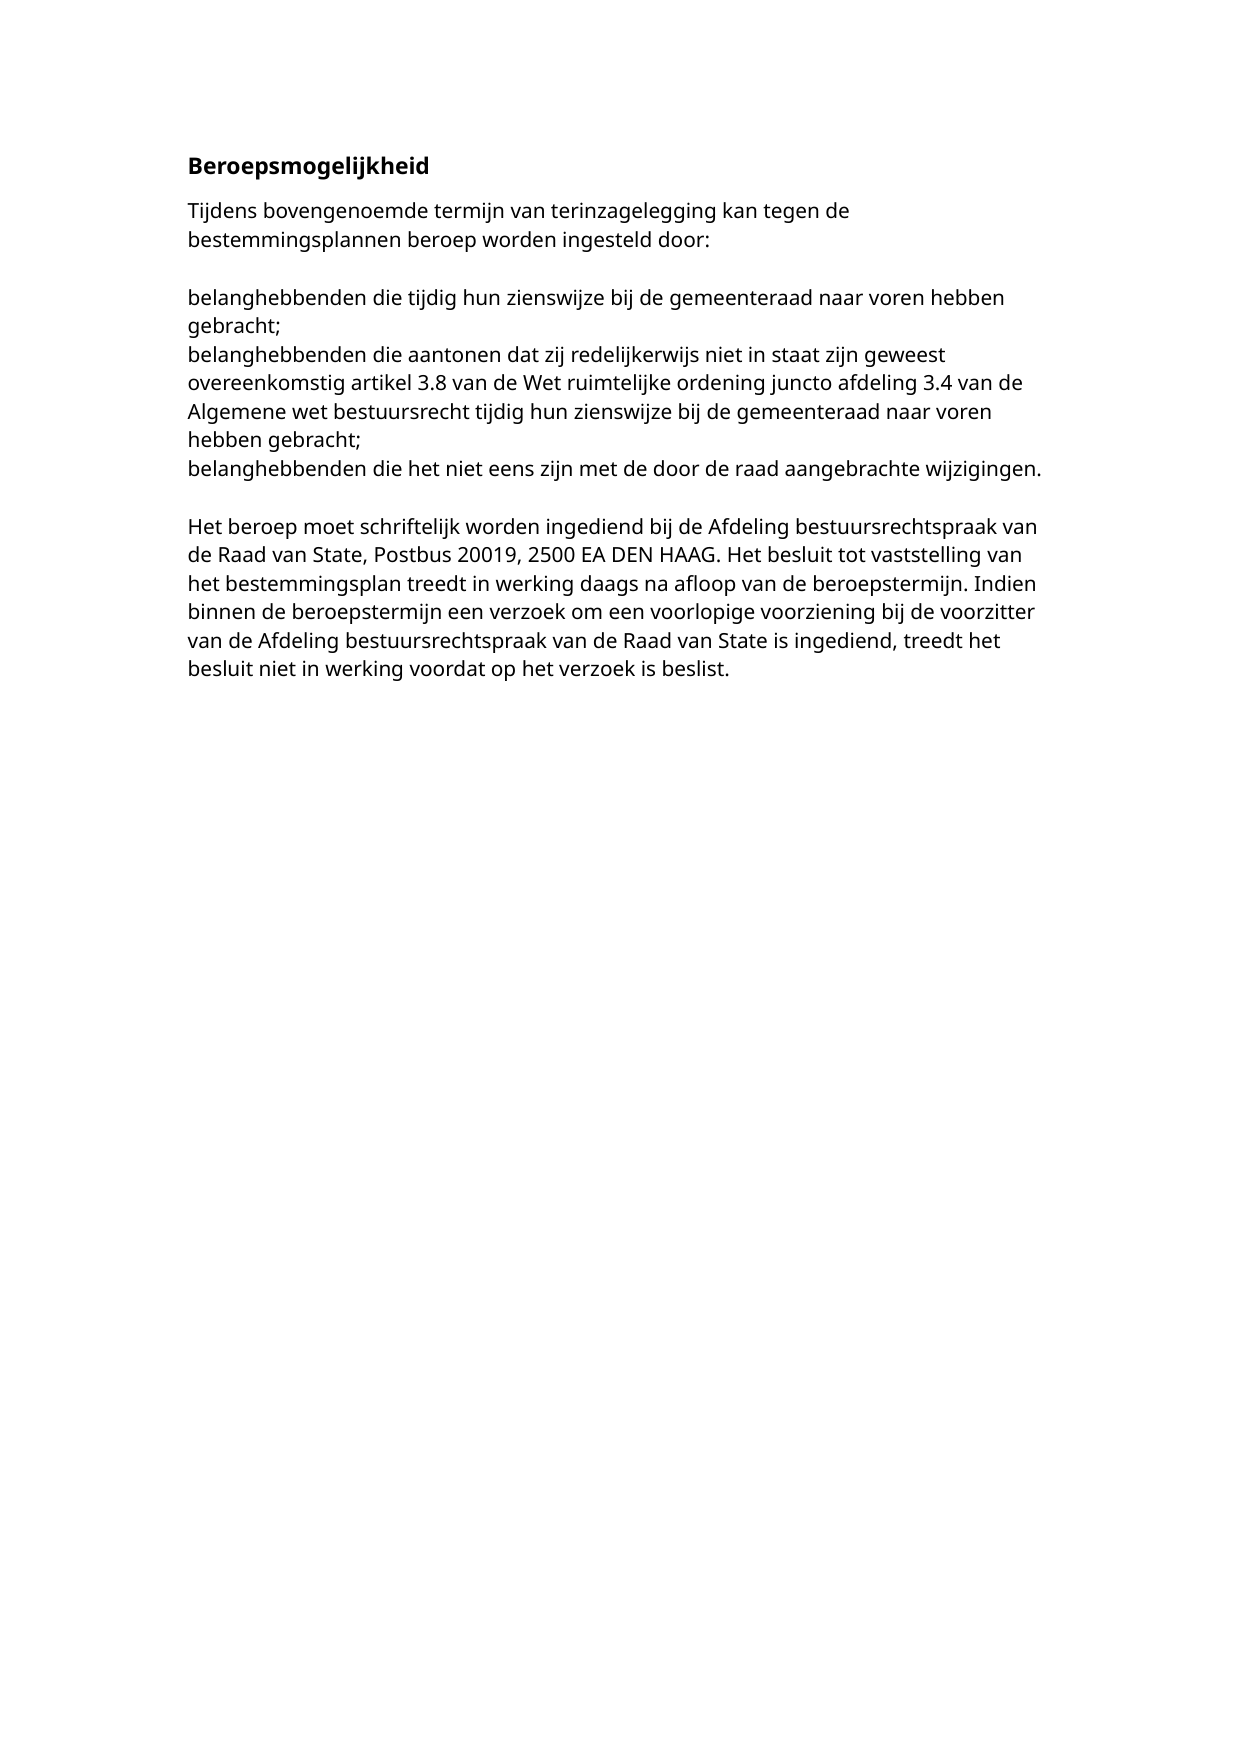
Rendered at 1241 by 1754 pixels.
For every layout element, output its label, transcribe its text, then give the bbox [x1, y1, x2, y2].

text Het beroep moet schriftelijk worden ingediend bij de Afdeling bestuursrechtspraak van de Raad van State, Postbus 20019, 2500 EA DEN HAAG. Het besluit tot vaststelling van het bestemmingsplan treedt in werking daags na afloop van de beroepstermijn. Indien binnen de beroepstermijn een verzoek om een voorlopige voorziening bij de voorzitter van de Afdeling bestuursrechtspraak van de Raad van State is ingediend, treedt het besluit niet in werking voordat op het verzoek is beslist. [187, 512, 1053, 683]
text belanghebbenden die het niet eens zijn met de door de raad aangebrachte wijzigingen. [187, 454, 1053, 482]
text belanghebbenden die aantonen dat zij redelijkerwijs niet in staat zijn geweest overeenkomstig artikel 3.8 van de Wet ruimtelijke ordening juncto afdeling 3.4 van de Algemene wet bestuursrecht tijdig hun zienswijze bij de gemeenteraad naar voren hebben gebracht; [187, 340, 1053, 454]
text belanghebbenden die tijdig hun zienswijze bij de gemeenteraad naar voren hebben gebracht; [187, 283, 1053, 340]
text Tijdens bovengenoemde termijn van terinzagelegging kan tegen de bestemmingsplannen beroep worden ingesteld door: [187, 196, 1053, 253]
subtitle Beroepsmogelijkheid [187, 150, 1053, 181]
